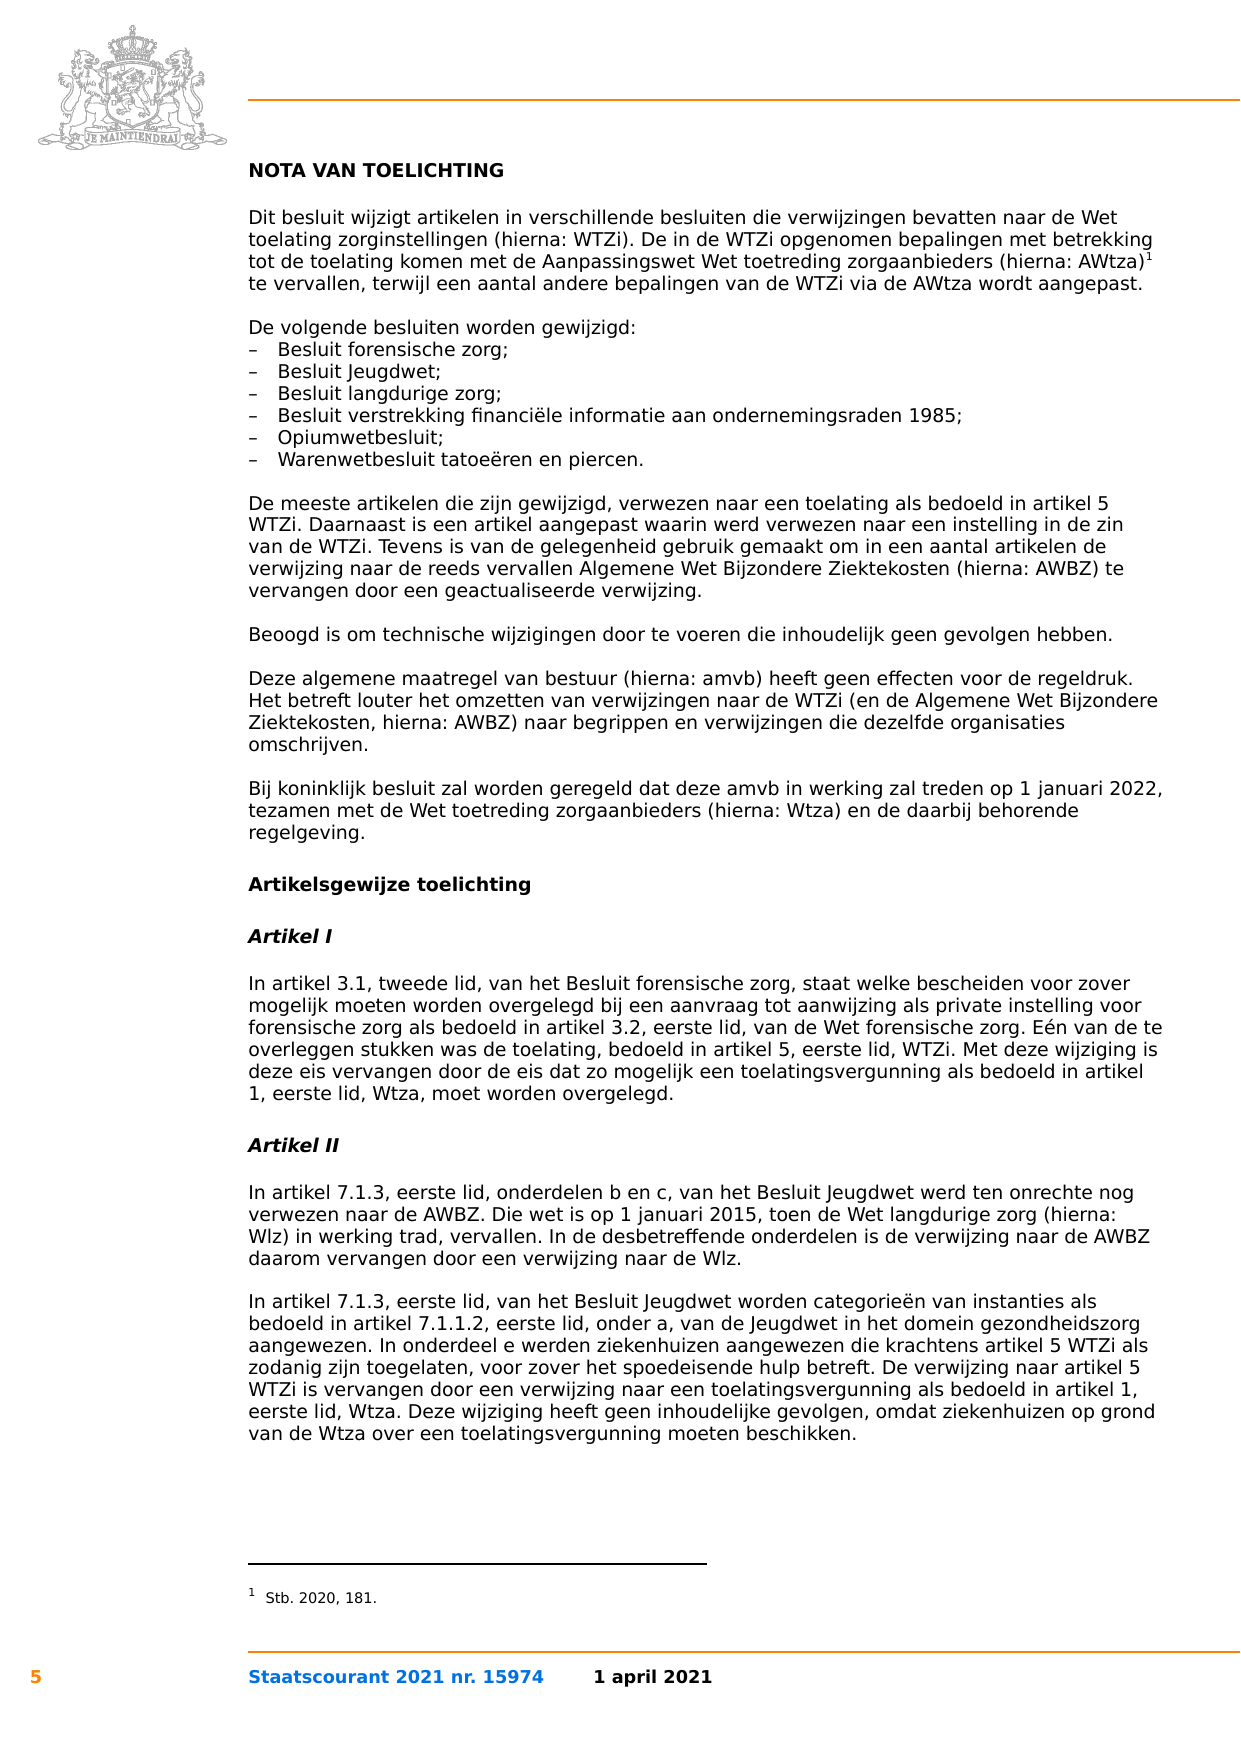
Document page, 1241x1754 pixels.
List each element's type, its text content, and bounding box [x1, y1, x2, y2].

text De meeste artikelen die zijn gewijzigd, verwezen naar een toelating als bedoeld in artikel 5 WTZi. Daarnaast is een artikel aangepast waarin werd verwezen naar een instelling in de zin van de WTZi. Tevens is van de gelegenheid gebruik gemaakt om in een aantal artikelen de verwijzing naar de reeds vervallen Algemene Wet Bijzondere Ziektekosten (hierna: AWBZ) te vervangen door een geactualiseerde verwijzing. [248, 492, 1163, 602]
text – Warenwetbesluit tatoeëren en piercen. [248, 448, 1163, 471]
text In artikel 7.1.3, eerste lid, onderdelen b en c, van het Besluit Jeugdwet werd ten onrechte nog verwezen naar de AWBZ. Die wet is op 1 januari 2015, toen de Wet langdurige zorg (hierna: Wlz) in werking trad, vervallen. In de desbetreffende onderdelen is de verwijzing naar de AWBZ daarom vervangen door een verwijzing naar de Wlz. [248, 1182, 1163, 1269]
text In artikel 3.1, tweede lid, van het Besluit forensische zorg, staat welke bescheiden voor zover mogelijk moeten worden overgelegd bij een aanvraag tot aanwijzing als private instelling voor forensische zorg als bedoeld in artikel 3.2, eerste lid, van de Wet forensische zorg. Eén van de te overleggen stukken was de toelating, bedoeld in artikel 5, eerste lid, WTZi. Met deze wijziging is deze eis vervangen door de eis dat zo mogelijk een toelatingsvergunning als bedoeld in artikel 1, eerste lid, Wtza, moet worden overgelegd. [248, 973, 1163, 1104]
picture [38, 25, 227, 150]
subtitle Artikel II [248, 1134, 1163, 1157]
text Stb. 2020, 181. [248, 1586, 1163, 1608]
text – Opiumwetbesluit; [248, 427, 1163, 448]
text Bij koninklijk besluit zal worden geregeld dat deze amvb in werking zal treden op 1 januari 2022, tezamen met de Wet toetreding zorgaanbieders (hierna: Wtza) en de daarbij behorende regelgeving. [248, 778, 1163, 844]
text De volgende besluiten worden gewijzigd: [248, 317, 1163, 339]
text Dit besluit wijzigt artikelen in verschillende besluiten die verwijzingen bevatten naar de Wet toelating zorginstellingen (hierna: WTZi). De in de WTZi opgenomen bepalingen met betrekking tot de toelating komen met de Aanpassingswet Wet toetreding zorgaanbieders (hierna: AWtza) te vervallen, terwijl een aantal andere bepalingen van de WTZi via de AWtza wordt aangepast. [248, 207, 1163, 295]
subtitle NOTA VAN TOELICHTING [248, 160, 1163, 182]
text In artikel 7.1.3, eerste lid, van het Besluit Jeugdwet worden categorieën van instanties als bedoeld in artikel 7.1.1.2, eerste lid, onder a, van de Jeugdwet in het domein gezondheidszorg aangewezen. In onderdeel e werden ziekenhuizen aangewezen die krachtens artikel 5 WTZi als zodanig zijn toegelaten, voor zover het spoedeisende hulp betreft. De verwijzing naar artikel 5 WTZi is vervangen door een verwijzing naar een toelatingsvergunning als bedoeld in artikel 1, eerste lid, Wtza. Deze wijziging heeft geen inhoudelijke gevolgen, omdat ziekenhuizen op grond van de Wtza over een toelatingsvergunning moeten beschikken. [248, 1291, 1163, 1445]
text – Besluit forensische zorg; [248, 339, 1163, 361]
text – Besluit verstrekking financiële informatie aan ondernemingsraden 1985; [248, 404, 1163, 427]
text Beoogd is om technische wijzigingen door te voeren die inhoudelijk geen gevolgen hebben. [248, 624, 1163, 646]
text – Besluit Jeugdwet; [248, 361, 1163, 383]
text – Besluit langdurige zorg; [248, 383, 1163, 404]
subtitle Artikelsgewijze toelichting [248, 874, 1163, 896]
text Deze algemene maatregel van bestuur (hierna: amvb) heeft geen effecten voor de regeldruk. Het betreft louter het omzetten van verwijzingen naar de WTZi (en de Algemene Wet Bijzondere Ziektekosten, hierna: AWBZ) naar begrippen en verwijzingen die dezelfde organisaties omschrijven. [248, 668, 1163, 756]
subtitle Artikel I [248, 926, 1163, 948]
